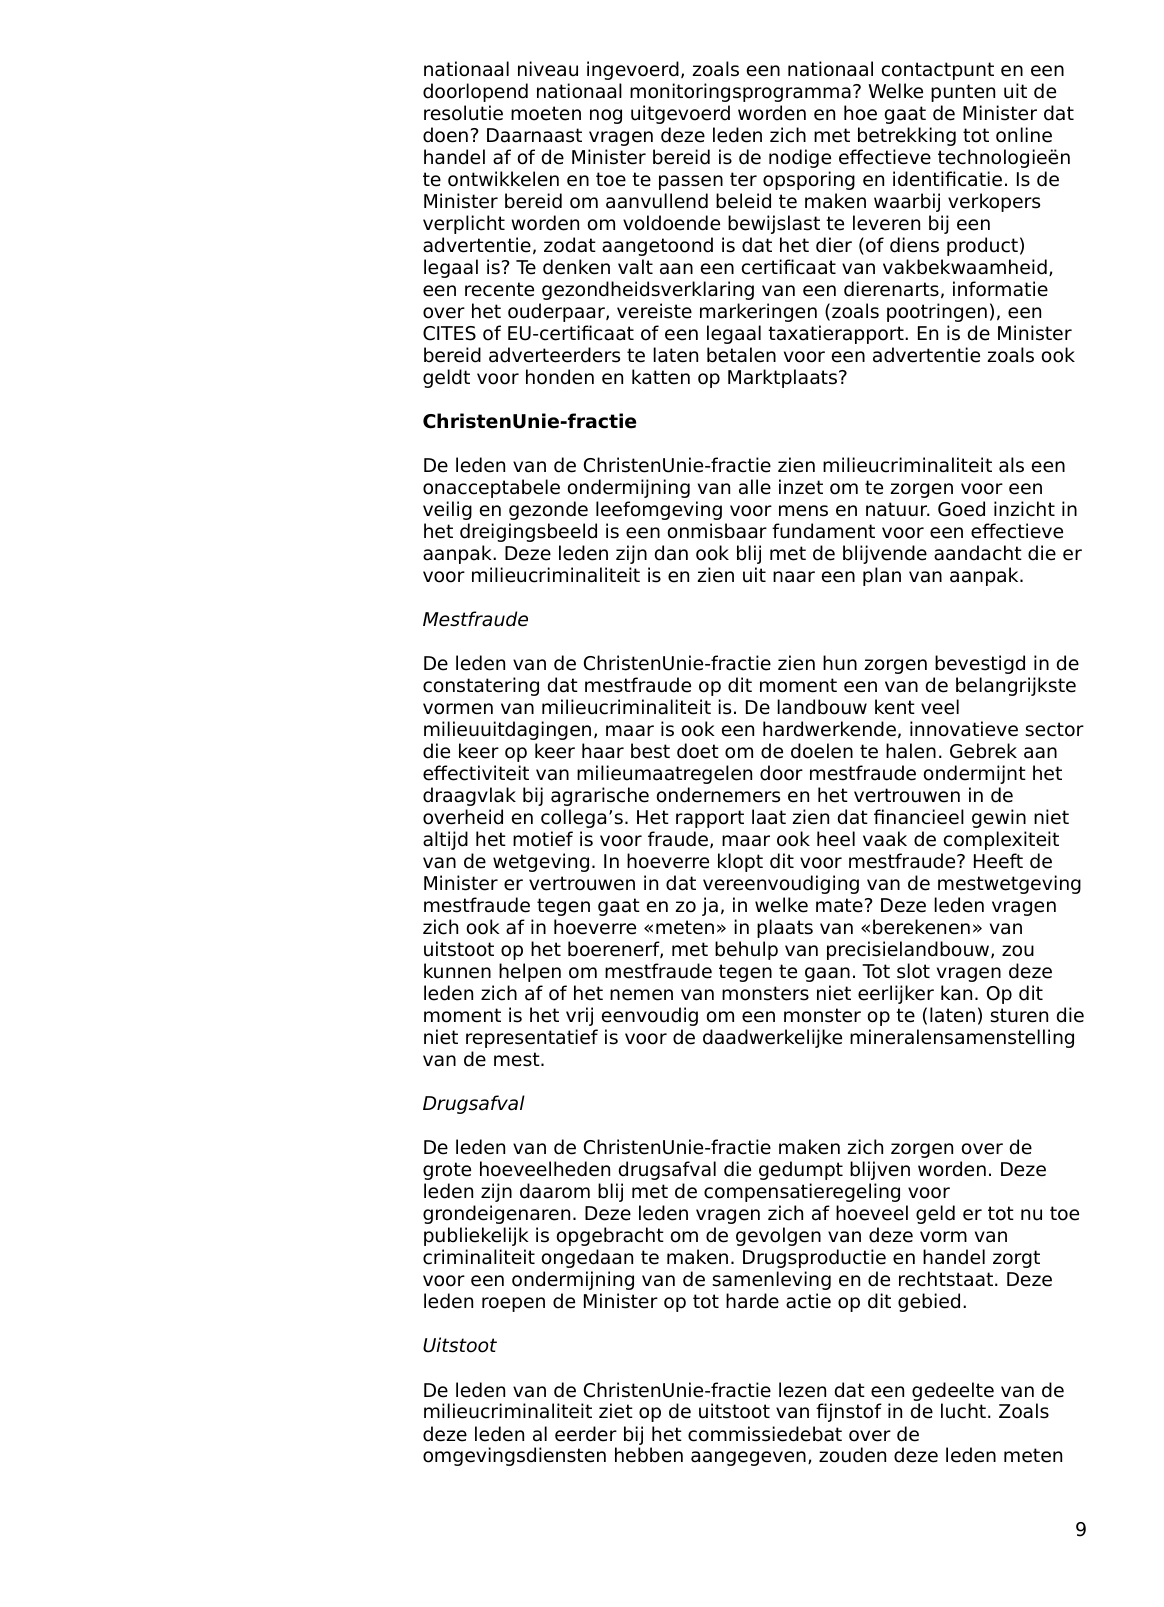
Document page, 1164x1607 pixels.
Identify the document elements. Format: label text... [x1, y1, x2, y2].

text De leden van de ChristenUnie-fractie zien hun zorgen bevestigd in de constatering dat mestfraude op dit moment een van de belangrijkste vormen van milieucriminaliteit is. De landbouw kent veel milieuuitdagingen, maar is ook een hardwerkende, innovatieve sector die keer op keer haar best doet om de doelen te halen. Gebrek aan effectiviteit van milieumaatregelen door mestfraude ondermijnt het draagvlak bij agrarische ondernemers en het vertrouwen in de overheid en collega’s. Het rapport laat zien dat financieel gewin niet altijd het motief is voor fraude, maar ook heel vaak de complexiteit van de wetgeving. In hoeverre klopt dit voor mestfraude? Heeft de Minister er vertrouwen in dat vereenvoudiging van de mestwetgeving mestfraude tegen gaat en zo ja, in welke mate? Deze leden vragen zich ook af in hoeverre «meten» in plaats van «berekenen» van uitstoot op het boerenerf, met behulp van precisielandbouw, zou kunnen helpen om mestfraude tegen te gaan. Tot slot vragen deze leden zich af of het nemen van monsters niet eerlijker kan. Op dit moment is het vrij eenvoudig om een monster op te (laten) sturen die niet representatief is voor de daadwerkelijke mineralensamenstelling van de mest. [422, 653, 1087, 1071]
subtitle Drugsafval [422, 1093, 1087, 1115]
text De leden van de ChristenUnie-fractie lezen dat een gedeelte van de milieucriminaliteit ziet op de uitstoot van fijnstof in de lucht. Zoals deze leden al eerder bij het commissiedebat over de omgevingsdiensten hebben aangegeven, zouden deze leden meten [422, 1379, 1087, 1467]
text De leden van de ChristenUnie-fractie zien milieucriminaliteit als een onacceptabele ondermijning van alle inzet om te zorgen voor een veilig en gezonde leefomgeving voor mens en natuur. Goed inzicht in het dreigingsbeeld is een onmisbaar fundament voor een effectieve aanpak. Deze leden zijn dan ook blij met de blijvende aandacht die er voor milieucriminaliteit is en zien uit naar een plan van aanpak. [422, 455, 1087, 587]
subtitle Uitstoot [422, 1335, 1087, 1357]
text De leden van de ChristenUnie-fractie maken zich zorgen over de grote hoeveelheden drugsafval die gedumpt blijven worden. Deze leden zijn daarom blij met de compensatieregeling voor grondeigenaren. Deze leden vragen zich af hoeveel geld er tot nu toe publiekelijk is opgebracht om de gevolgen van deze vorm van criminaliteit ongedaan te maken. Drugsproductie en handel zorgt voor een ondermijning van de samenleving en de rechtstaat. Deze leden roepen de Minister op tot harde actie op dit gebied. [422, 1137, 1087, 1313]
text nationaal niveau ingevoerd, zoals een nationaal contactpunt en een doorlopend nationaal monitoringsprogramma? Welke punten uit de resolutie moeten nog uitgevoerd worden en hoe gaat de Minister dat doen? Daarnaast vragen deze leden zich met betrekking tot online handel af of de Minister bereid is de nodige effectieve technologieën te ontwikkelen en toe te passen ter opsporing en identificatie. Is de Minister bereid om aanvullend beleid te maken waarbij verkopers verplicht worden om voldoende bewijslast te leveren bij een advertentie, zodat aangetoond is dat het dier (of diens product) legaal is? Te denken valt aan een certificaat van vakbekwaamheid, een recente gezondheidsverklaring van een dierenarts, informatie over het ouderpaar, vereiste markeringen (zoals pootringen), een CITES of EU-certificaat of een legaal taxatierapport. En is de Minister bereid adverteerders te laten betalen voor een advertentie zoals ook geldt voor honden en katten op Marktplaats? [422, 59, 1087, 389]
subtitle Mestfraude [422, 609, 1087, 631]
subtitle ChristenUnie-fractie [422, 411, 1087, 433]
